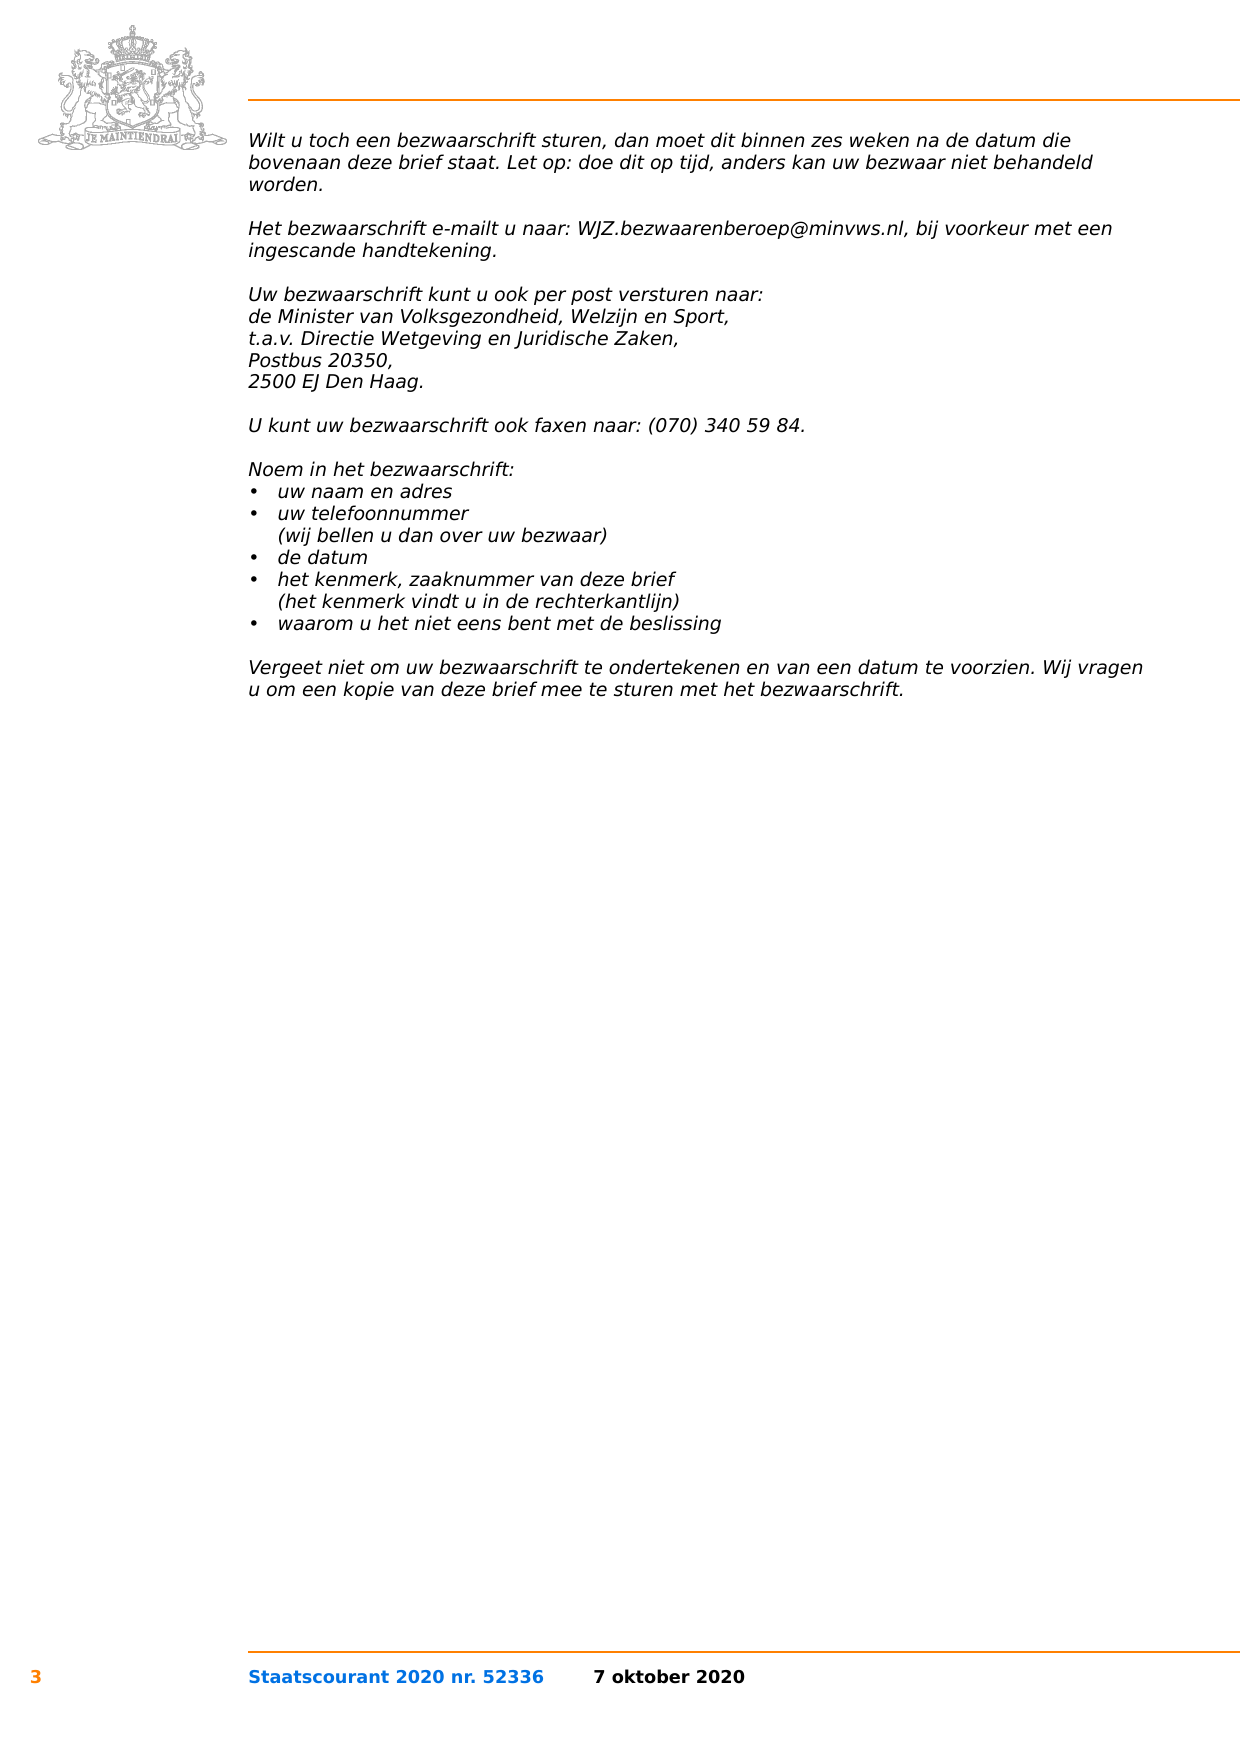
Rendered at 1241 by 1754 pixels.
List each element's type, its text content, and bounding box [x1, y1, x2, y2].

text Vergeet niet om uw bezwaarschrift te ondertekenen en van een datum te voorzien. Wij vragen u om een kopie van deze brief mee te sturen met het bezwaarschrift. [248, 657, 1163, 701]
text • het kenmerk, zaaknummer van deze brief [248, 569, 1163, 591]
text 2500 EJ Den Haag. [248, 371, 1163, 393]
picture [38, 25, 227, 150]
text U kunt uw bezwaarschrift ook faxen naar: (070) 340 59 84. [248, 415, 1163, 437]
text Postbus 20350, [248, 349, 1163, 371]
text t.a.v. Directie Wetgeving en Juridische Zaken, [248, 327, 1163, 349]
text • uw telefoonnummer [248, 503, 1163, 525]
text • de datum [248, 547, 1163, 569]
text (wij bellen u dan over uw bezwaar) [277, 525, 1163, 547]
text (het kenmerk vindt u in de rechterkantlijn) [277, 591, 1163, 613]
text Wilt u toch een bezwaarschrift sturen, dan moet dit binnen zes weken na de datum die bovenaan deze brief staat. Let op: doe dit op tijd, anders kan uw bezwaar niet behandeld worden. [248, 130, 1163, 196]
text Noem in het bezwaarschrift: [248, 459, 1163, 481]
text Uw bezwaarschrift kunt u ook per post versturen naar: [248, 283, 1163, 306]
text Het bezwaarschrift e-mailt u naar: WJZ.bezwaarenberoep@minvws.nl, bij voorkeur met een ingescande handtekening. [248, 218, 1163, 262]
text • uw naam en adres [248, 481, 1163, 503]
text de Minister van Volksgezondheid, Welzijn en Sport, [248, 306, 1163, 327]
text • waarom u het niet eens bent met de beslissing [248, 613, 1163, 635]
